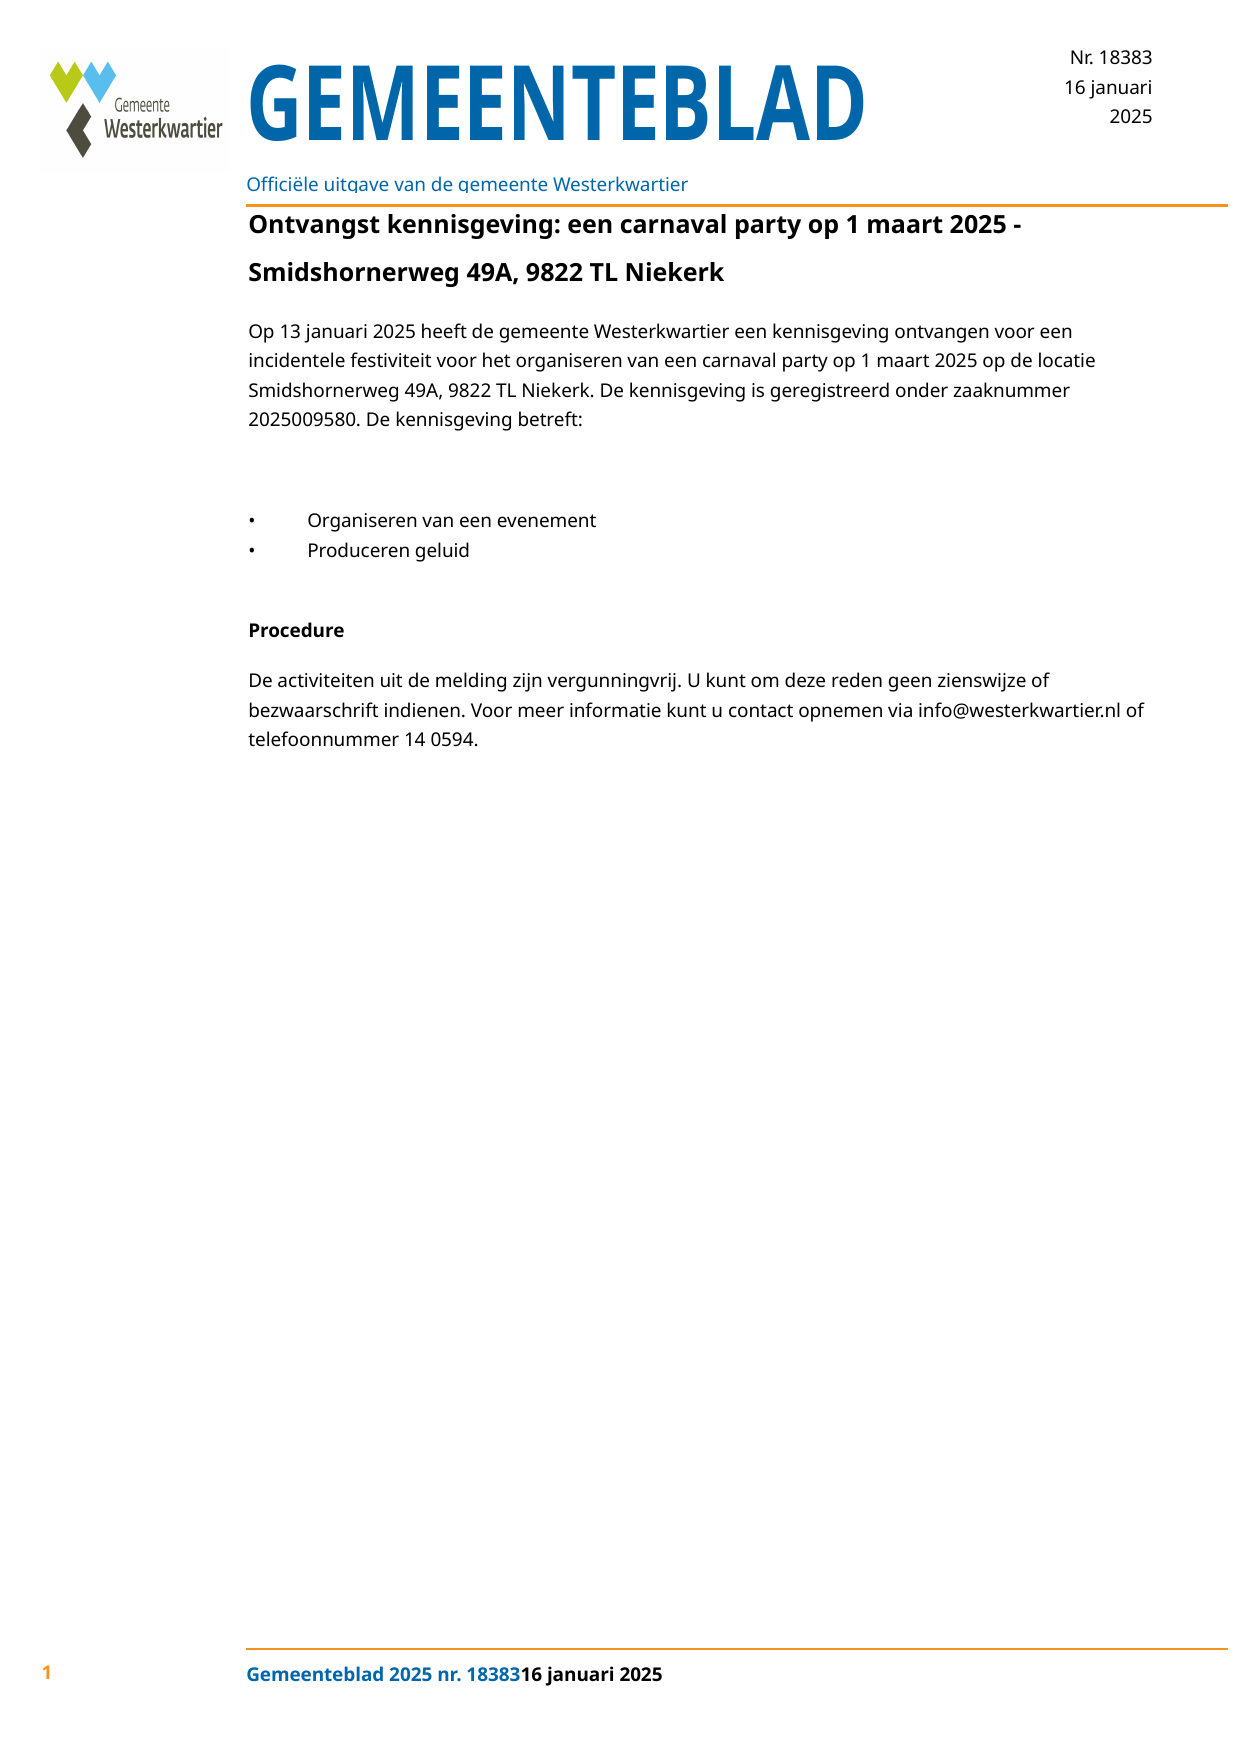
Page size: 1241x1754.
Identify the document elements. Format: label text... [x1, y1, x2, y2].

list Organiseren van een evenement [248, 507, 1152, 533]
text Procedure [248, 617, 1152, 643]
text Op 13 januari 2025 heeft de gemeente Westerkwartier een kennisgeving ontvangen voor een incidentele festiviteit voor het organiseren van een carnaval party op 1 maart 2025 op de locatie Smidshornerweg 49A, 9822 TL Niekerk. De kennisgeving is geregistreerd onder zaaknummer 2025009580. De kennisgeving betreft: [248, 318, 1152, 432]
text De activiteiten uit de melding zijn vergunningvrij. U kunt om deze reden geen zienswijze of bezwaarschrift indienen. Voor meer informatie kunt u contact opnemen via info@westerkwartier.nl of telefoonnummer 14 0594. [248, 667, 1152, 752]
picture [41, 47, 231, 172]
list Produceren geluid [248, 537, 1152, 563]
text Ontvangst kennisgeving: een carnaval party op 1 maart 2025 - Smidshornerweg 49A, 9822 TL Niekerk [248, 207, 1152, 288]
